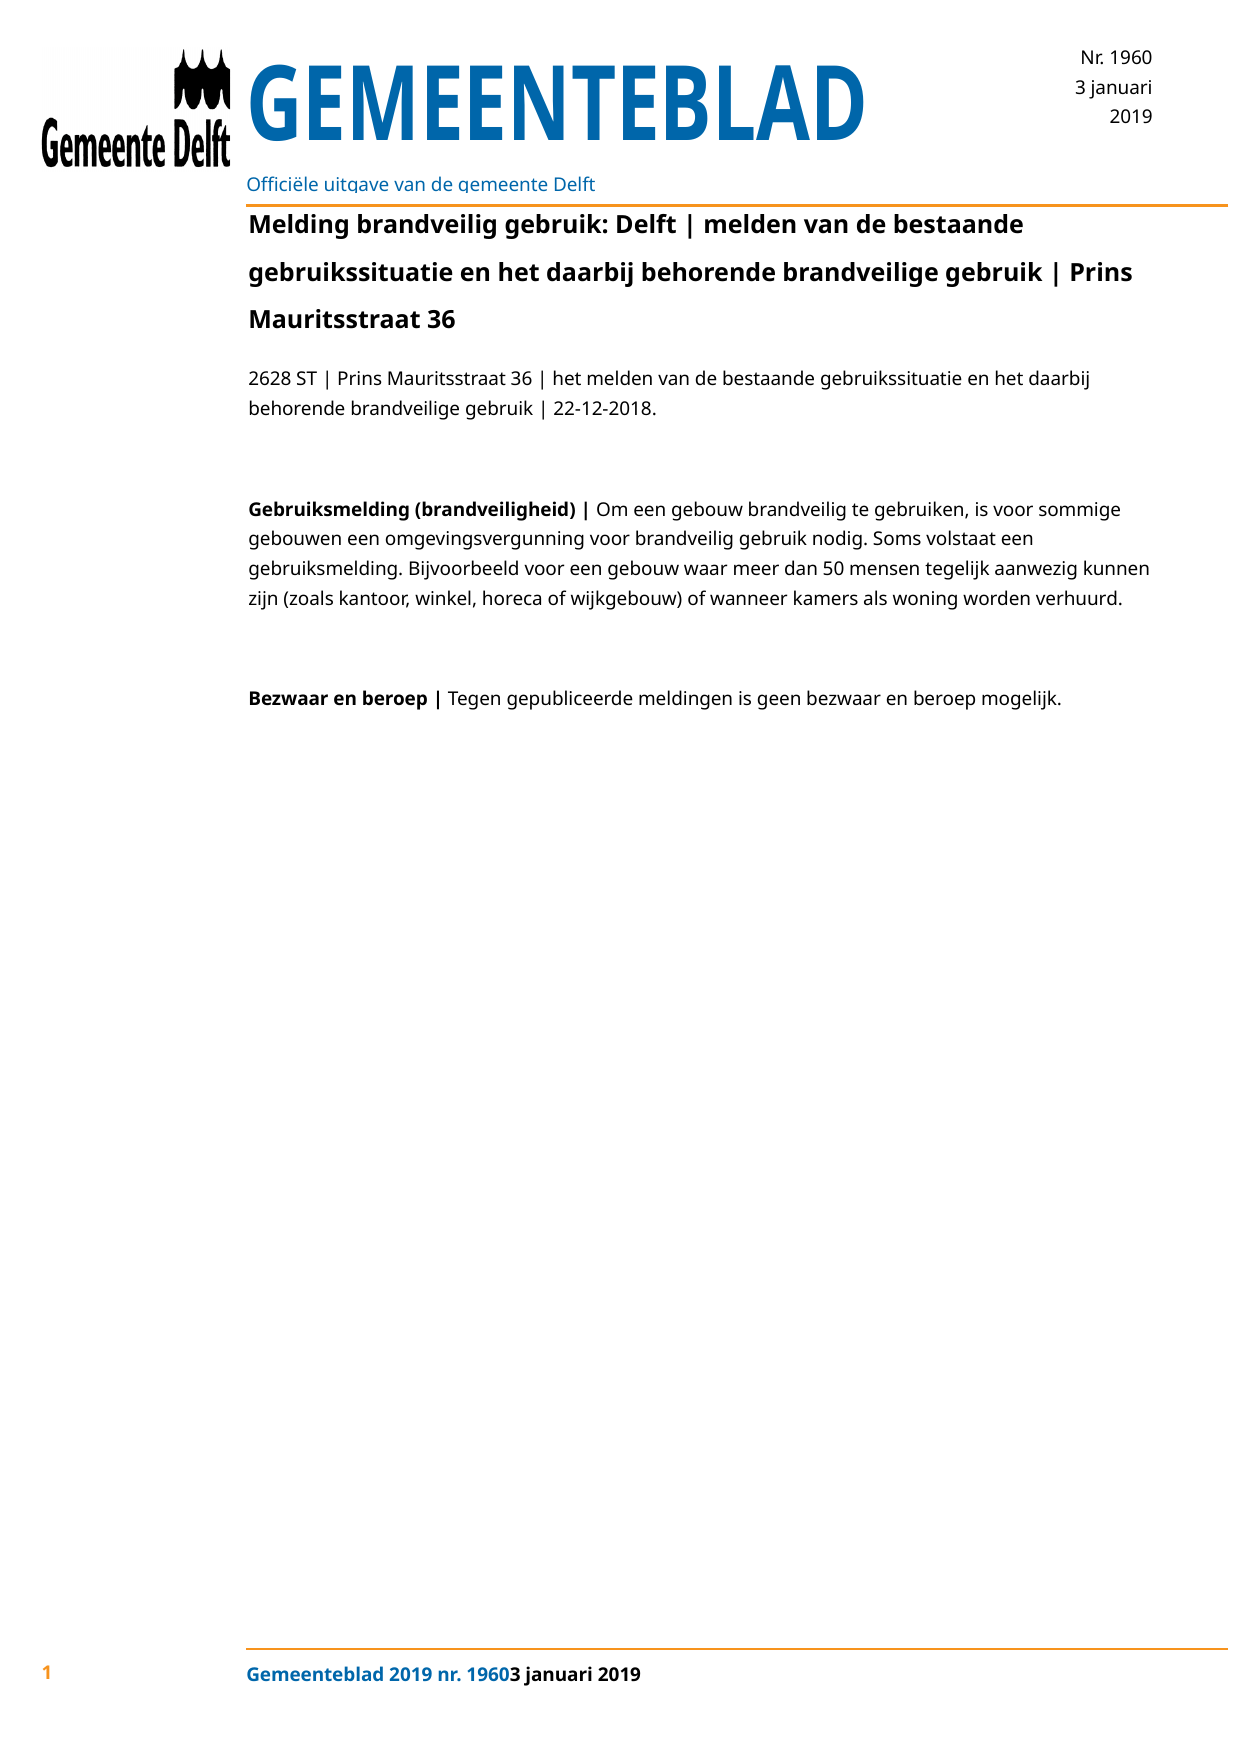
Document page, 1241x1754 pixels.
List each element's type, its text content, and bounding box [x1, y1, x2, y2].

text Bezwaar en beroep | Tegen gepubliceerde meldingen is geen bezwaar en beroep mogelijk. [248, 686, 1152, 711]
text Melding brandveilig gebruik: Delft | melden van de bestaande gebruikssituatie en het daarbij behorende brandveilige gebruik | Prins Mauritsstraat 36 [248, 207, 1152, 336]
text 2628 ST | Prins Mauritsstraat 36 | het melden van de bestaande gebruikssituatie en het daarbij behorende brandveilige gebruik | 22-12-2018. [248, 366, 1152, 421]
text Gebruiksmelding (brandveiligheid) | Om een gebouw brandveilig te gebruiken, is voor sommige gebouwen een omgevingsvergunning voor brandveilig gebruik nodig. Soms volstaat een gebruiksmelding. Bijvoorbeeld voor een gebouw waar meer dan 50 mensen tegelijk aanwezig kunnen zijn (zoals kantoor, winkel, horeca of wijkgebouw) of wanneer kamers als woning worden verhuurd. [248, 496, 1152, 610]
picture [41, 47, 231, 172]
